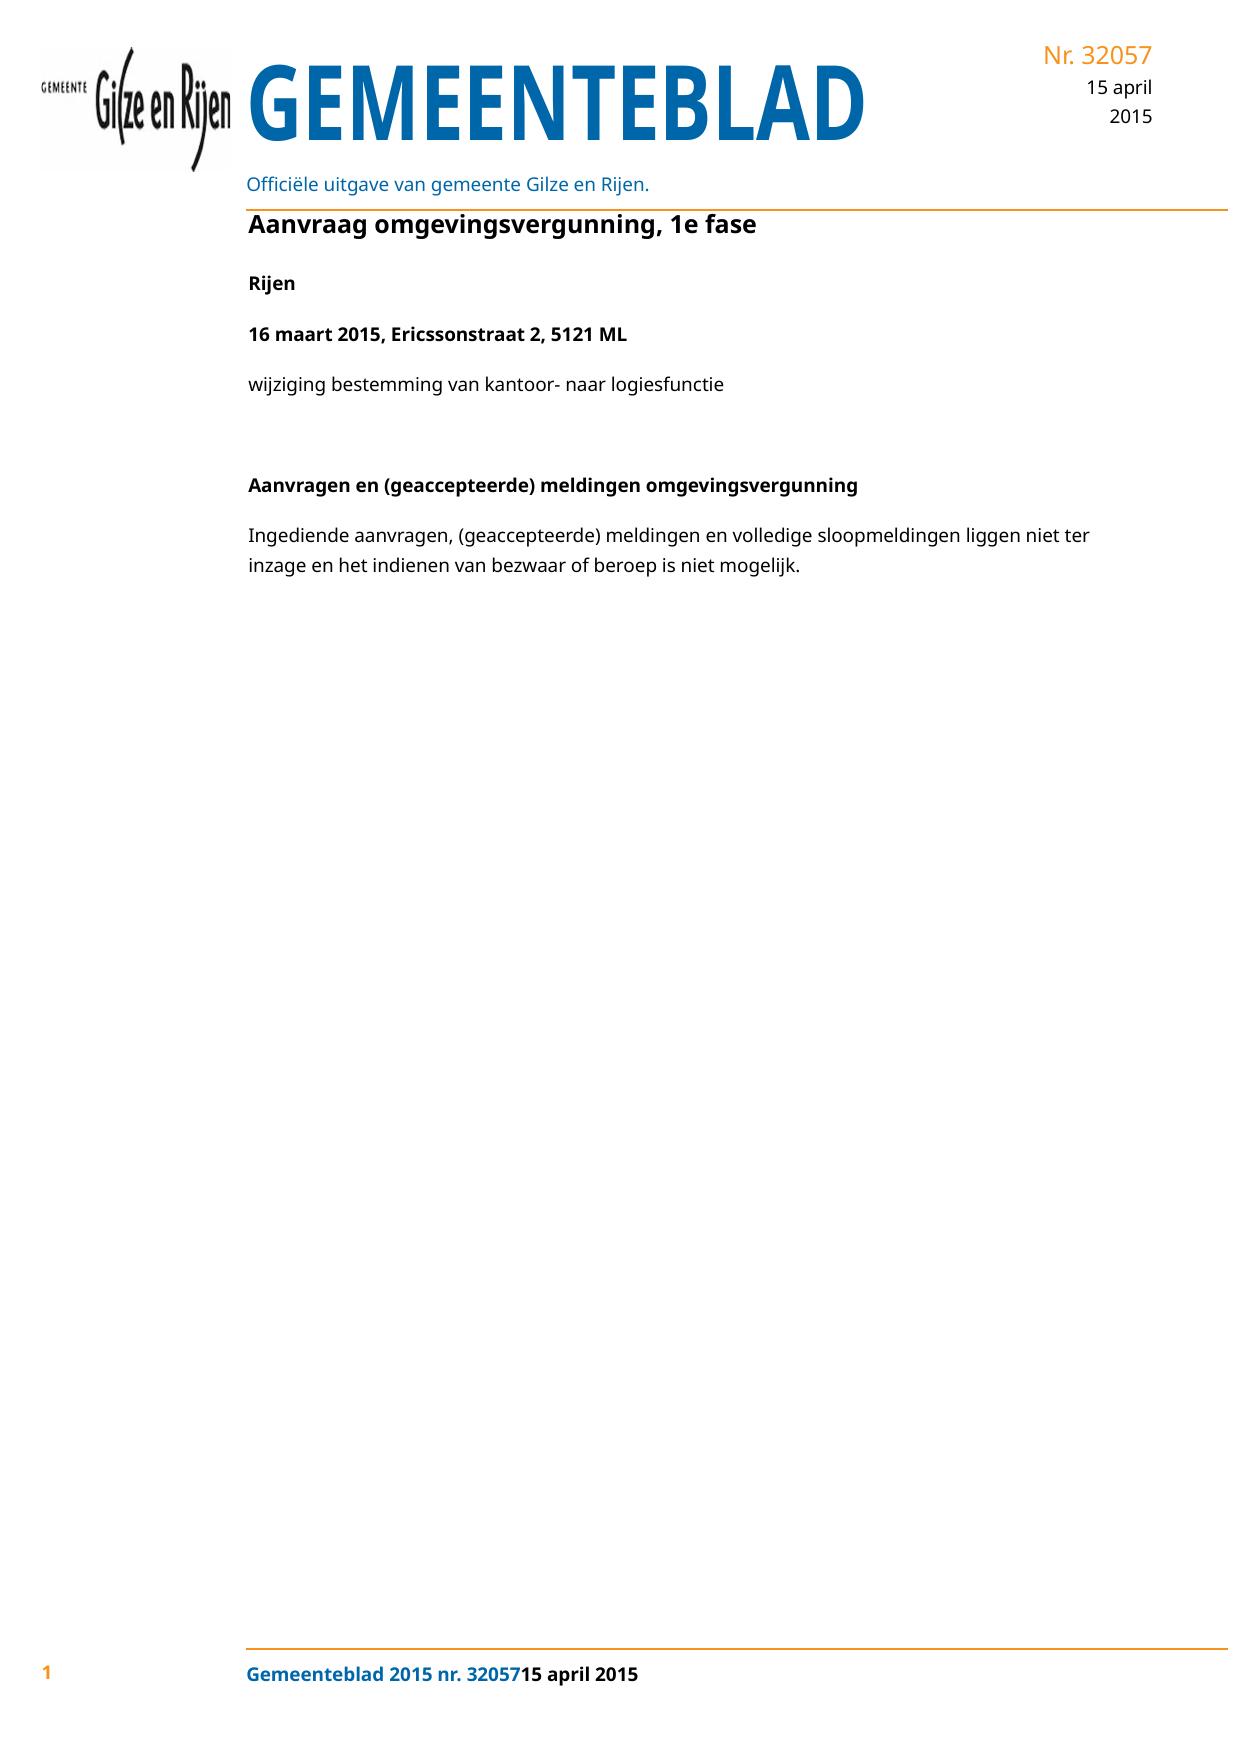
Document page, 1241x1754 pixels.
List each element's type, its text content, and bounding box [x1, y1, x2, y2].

text 16 maart 2015, Ericssonstraat 2, 5121 ML [248, 321, 1152, 346]
text Rijen [248, 270, 1152, 296]
picture [41, 47, 231, 172]
text Aanvraag omgevingsvergunning, 1e fase [248, 211, 1152, 241]
text Aanvragen en (geaccepteerde) meldingen omgevingsvergunning [248, 472, 1152, 498]
text wijziging bestemming van kantoor- naar logiesfunctie [248, 371, 1152, 397]
text Ingediende aanvragen, (geaccepteerde) meldingen en volledige sloopmeldingen liggen niet ter inzage en het indienen van bezwaar of beroep is niet mogelijk. [248, 522, 1152, 578]
